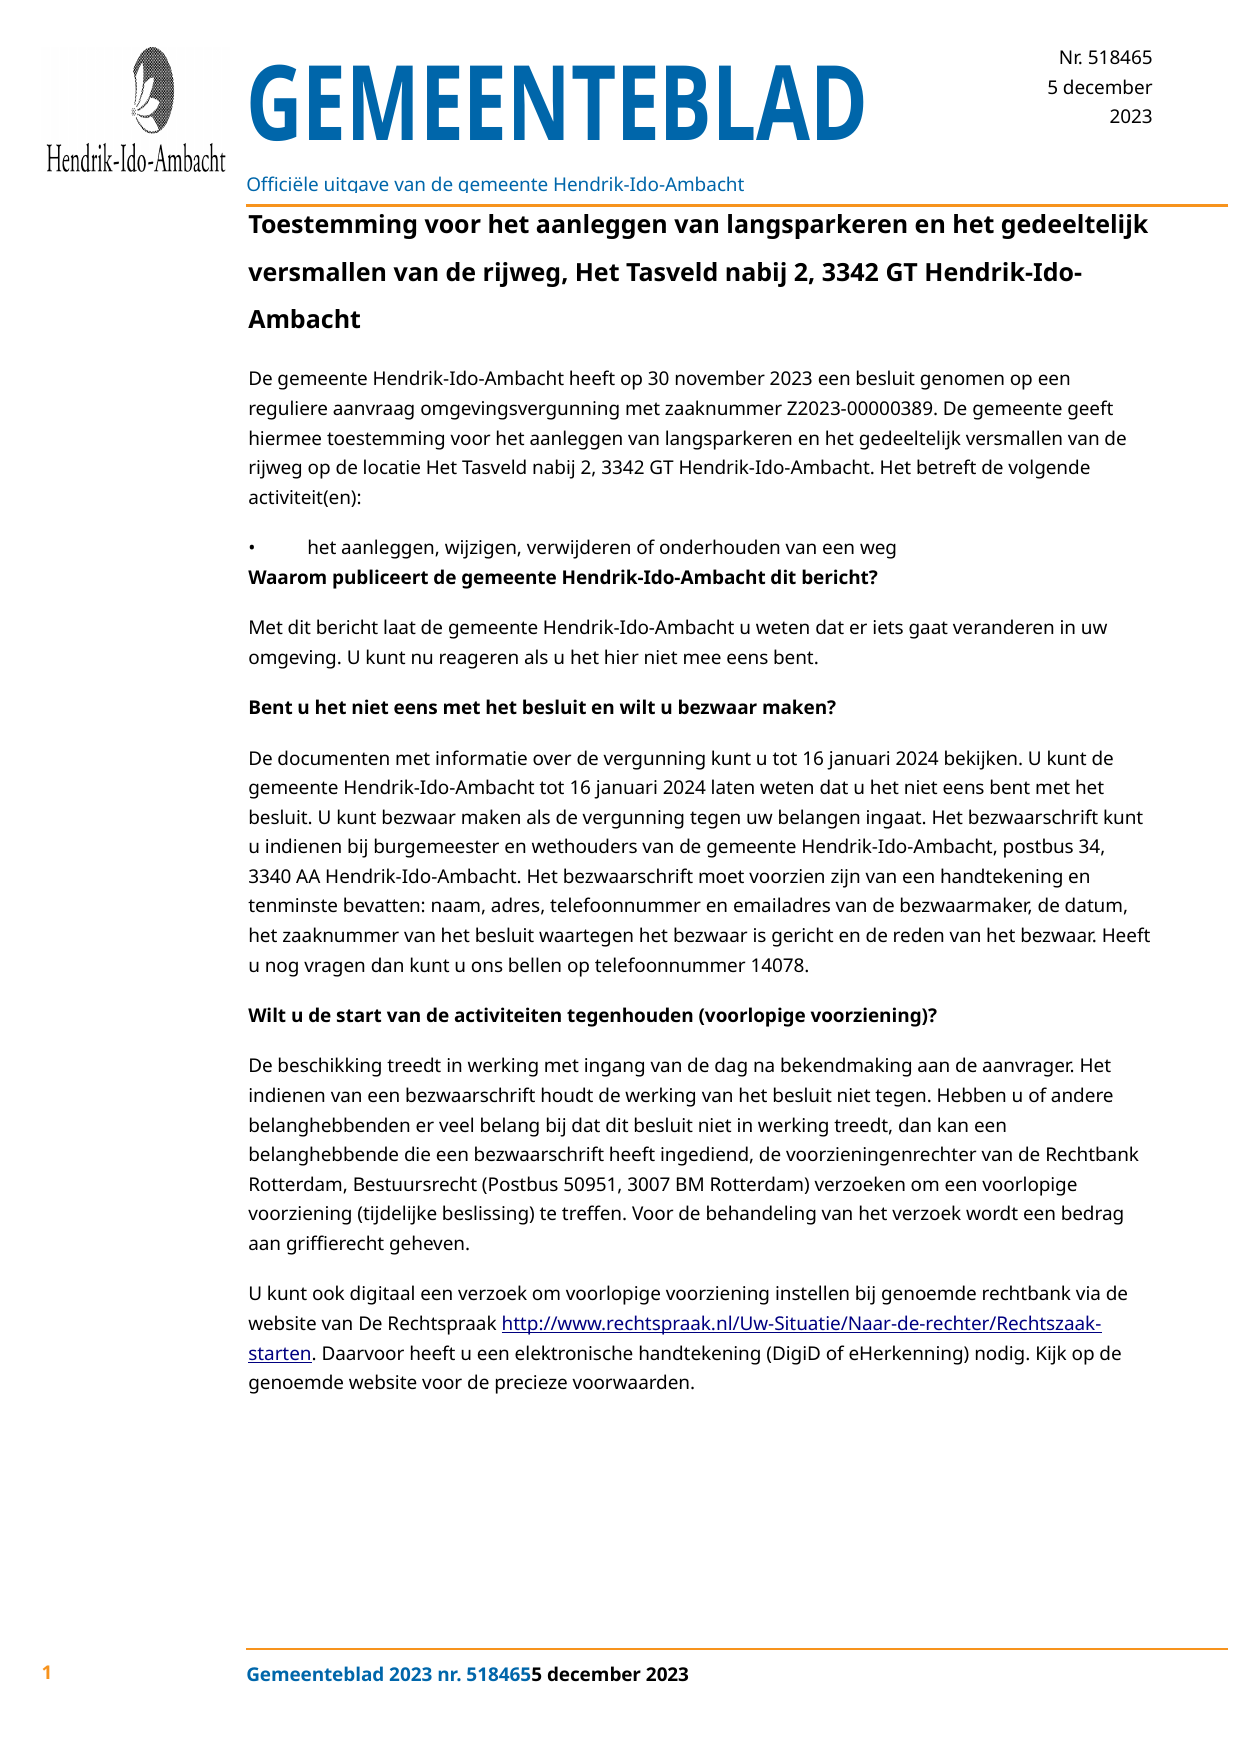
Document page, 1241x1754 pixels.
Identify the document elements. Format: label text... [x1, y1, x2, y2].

picture [41, 47, 231, 172]
text De gemeente Hendrik-Ido-Ambacht heeft op 30 november 2023 een besluit genomen op een reguliere aanvraag omgevingsvergunning met zaaknummer Z2023-00000389. De gemeente geeft hiermee toestemming voor het aanleggen van langsparkeren en het gedeeltelijk versmallen van de rijweg op de locatie Het Tasveld nabij 2, 3342 GT Hendrik-Ido-Ambacht. Het betreft de volgende activiteit(en): [248, 366, 1152, 509]
text Wilt u de start van de activiteiten tegenhouden (voorlopige voorziening)? [248, 1002, 1152, 1028]
text U kunt ook digitaal een verzoek om voorlopige voorziening instellen bij genoemde rechtbank via de website van De Rechtspraak http://www.rechtspraak.nl/Uw-Situatie/Naar-de-rechter/Rechtszaak-starten. Daarvoor heeft u een elektronische handtekening (DigiD of eHerkenning) nodig. Kijk op de genoemde website voor de precieze voorwaarden. [248, 1281, 1152, 1395]
text Met dit bericht laat de gemeente Hendrik-Ido-Ambacht u weten dat er iets gaat veranderen in uw omgeving. U kunt nu reageren als u het hier niet mee eens bent. [248, 614, 1152, 669]
text Bent u het niet eens met het besluit en wilt u bezwaar maken? [248, 694, 1152, 720]
text Toestemming voor het aanleggen van langsparkeren en het gedeeltelijk versmallen van de rijweg, Het Tasveld nabij 2, 3342 GT Hendrik-Ido-Ambacht [248, 207, 1152, 336]
text De beschikking treedt in werking met ingang van de dag na bekendmaking aan de aanvrager. Het indienen van een bezwaarschrift houdt de werking van het besluit niet tegen. Hebben u of andere belanghebbenden er veel belang bij dat dit besluit niet in werking treedt, dan kan een belanghebbende die een bezwaarschrift heeft ingediend, de voorzieningenrechter van de Rechtbank Rotterdam, Bestuursrecht (Postbus 50951, 3007 BM Rotterdam) verzoeken om een voorlopige voorziening (tijdelijke beslissing) te treffen. Voor de behandeling van het verzoek wordt een bedrag aan griffierecht geheven. [248, 1053, 1152, 1256]
text Waarom publiceert de gemeente Hendrik-Ido-Ambacht dit bericht? [248, 564, 1152, 589]
list het aanleggen, wijzigen, verwijderen of onderhouden van een weg [248, 534, 1152, 560]
text De documenten met informatie over de vergunning kunt u tot 16 januari 2024 bekijken. U kunt de gemeente Hendrik-Ido-Ambacht tot 16 januari 2024 laten weten dat u het niet eens bent met het besluit. U kunt bezwaar maken als de vergunning tegen uw belangen ingaat. Het bezwaarschrift kunt u indienen bij burgemeester en wethouders van de gemeente Hendrik-Ido-Ambacht, postbus 34, 3340 AA Hendrik-Ido-Ambacht. Het bezwaarschrift moet voorzien zijn van een handtekening en tenminste bevatten: naam, adres, telefoonnummer en emailadres van de bezwaarmaker, de datum, het zaaknummer van het besluit waartegen het bezwaar is gericht en de reden van het bezwaar. Heeft u nog vragen dan kunt u ons bellen op telefoonnummer 14078. [248, 745, 1152, 977]
